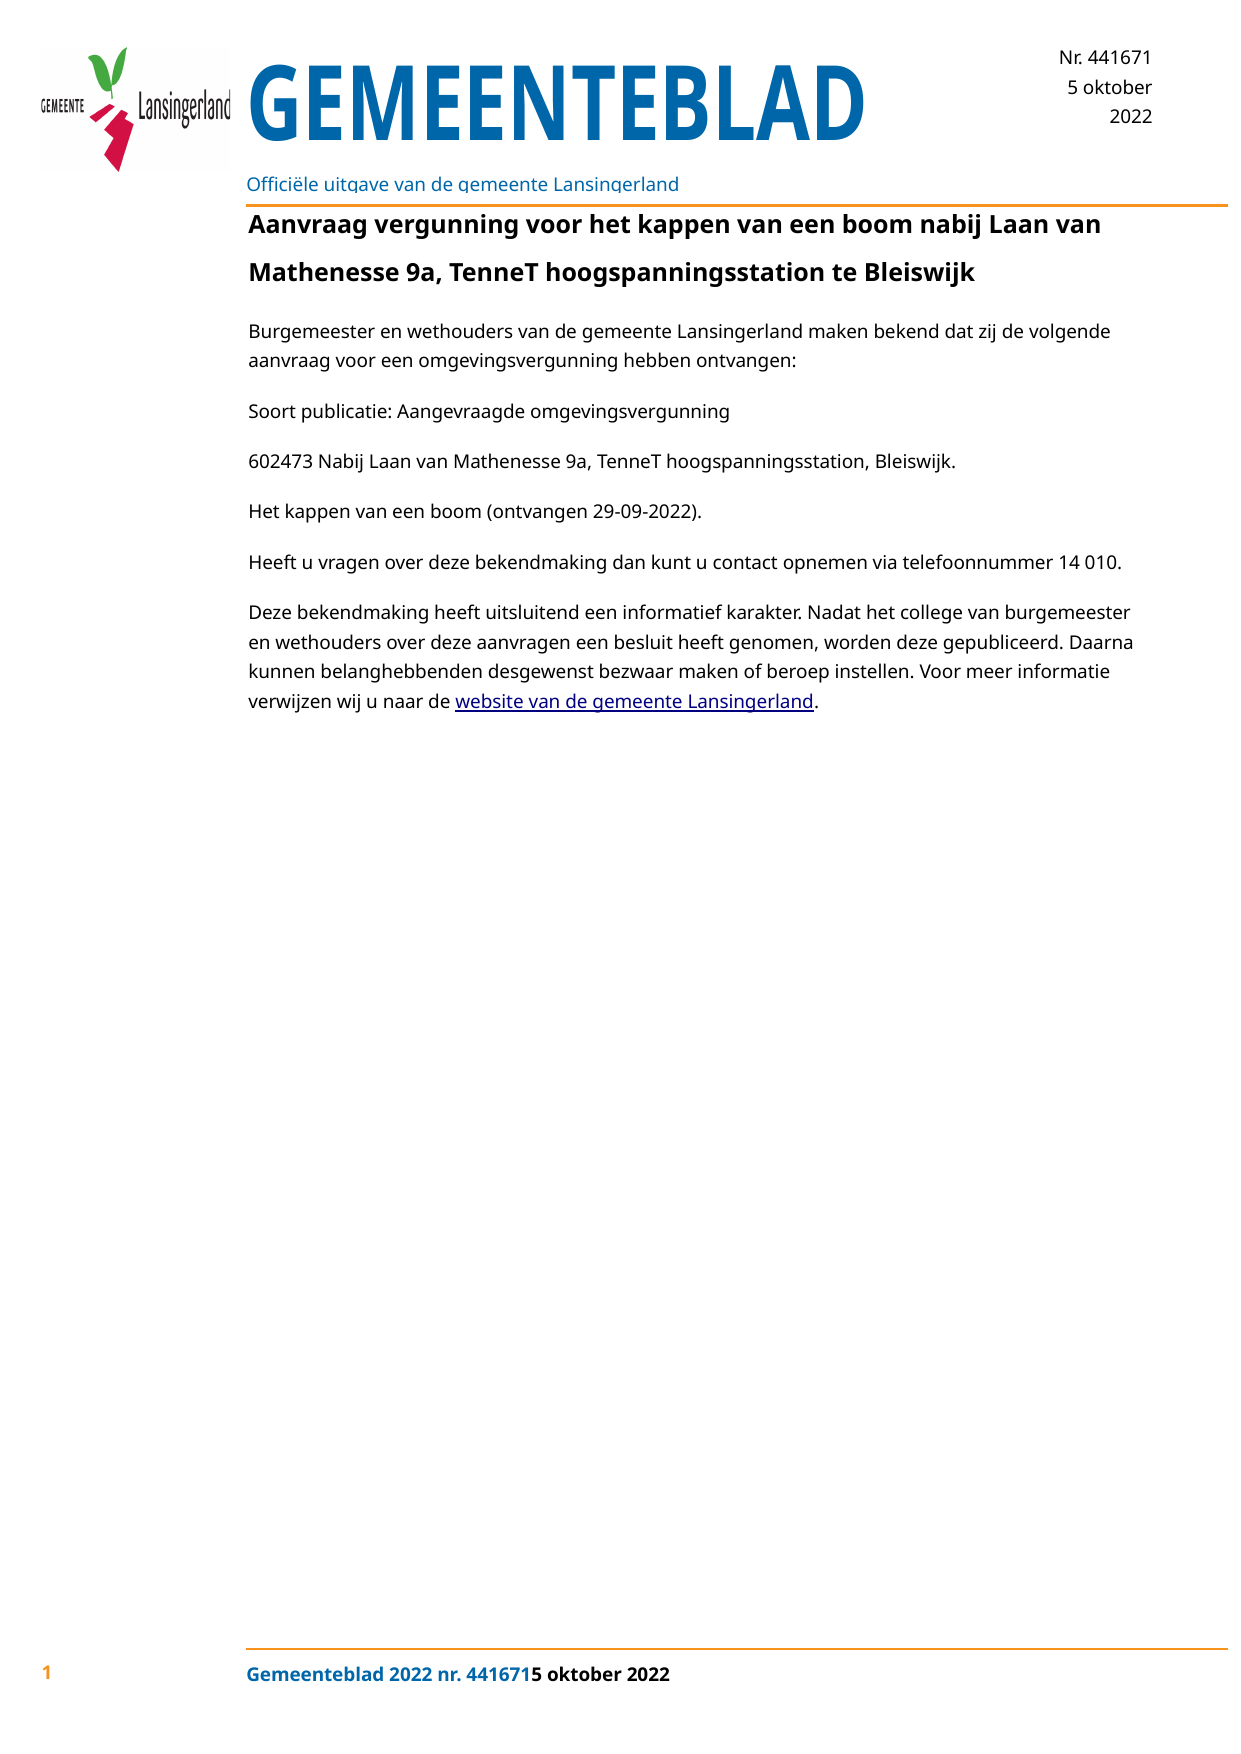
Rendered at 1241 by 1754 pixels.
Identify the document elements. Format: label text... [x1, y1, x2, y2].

text Soort publicatie: Aangevraagde omgevingsvergunning [248, 398, 1152, 424]
text Burgemeester en wethouders van de gemeente Lansingerland maken bekend dat zij de volgende aanvraag voor een omgevingsvergunning hebben ontvangen: [248, 318, 1152, 373]
picture [41, 47, 231, 172]
text Heeft u vragen over deze bekendmaking dan kunt u contact opnemen via telefoonnummer 14 010. [248, 549, 1152, 575]
text Deze bekendmaking heeft uitsluitend een informatief karakter. Nadat het college van burgemeester en wethouders over deze aanvragen een besluit heeft genomen, worden deze gepubliceerd. Daarna kunnen belanghebbenden desgewenst bezwaar maken of beroep instellen. Voor meer informatie verwijzen wij u naar de website van de gemeente Lansingerland. [248, 599, 1152, 714]
text Het kappen van een boom (ontvangen 29-09-2022). [248, 499, 1152, 524]
text 602473 Nabij Laan van Mathenesse 9a, TenneT hoogspanningsstation, Bleiswijk. [248, 448, 1152, 474]
text Aanvraag vergunning voor het kappen van een boom nabij Laan van Mathenesse 9a, TenneT hoogspanningsstation te Bleiswijk [248, 207, 1152, 288]
